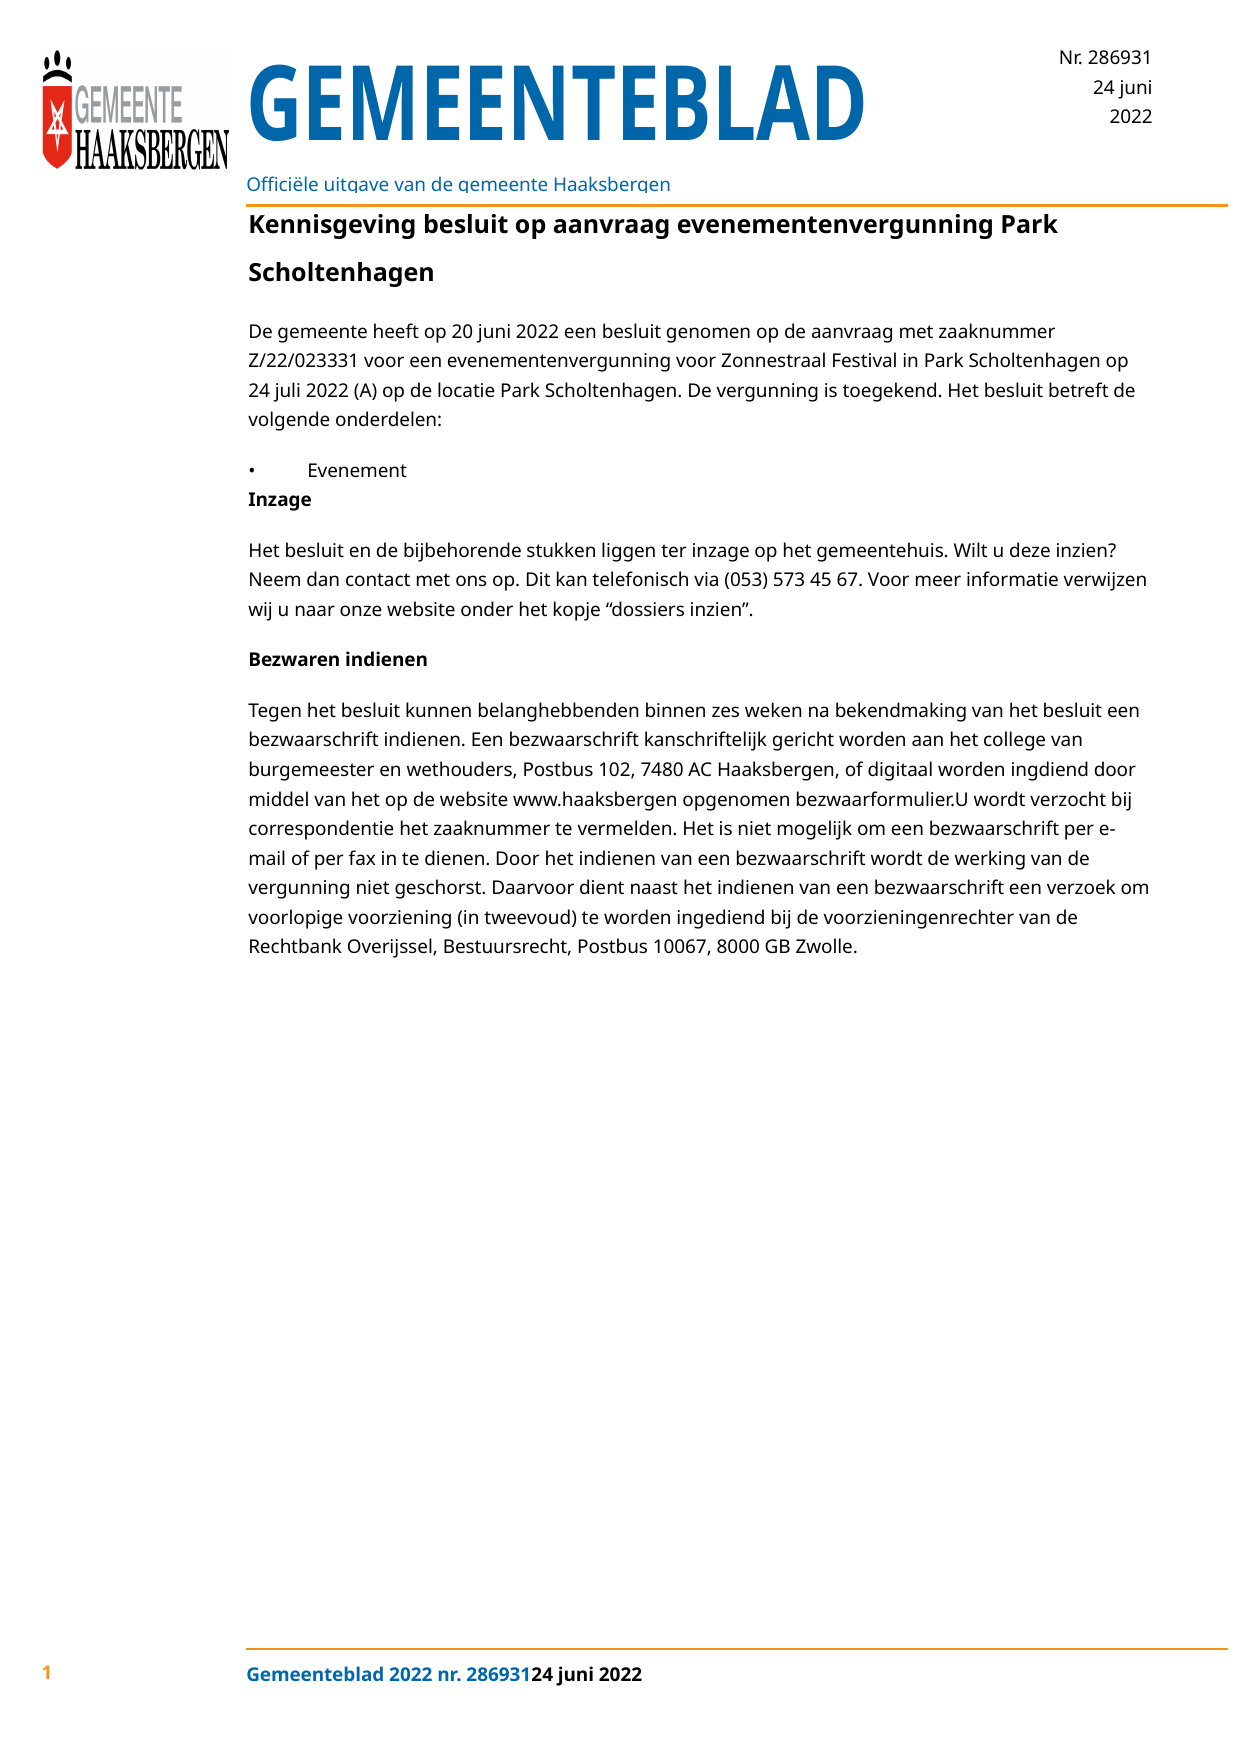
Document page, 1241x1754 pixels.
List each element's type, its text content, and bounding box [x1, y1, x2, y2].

picture [41, 47, 231, 172]
list Evenement [248, 457, 1152, 483]
text Inzage [248, 487, 1152, 512]
text Tegen het besluit kunnen belanghebbenden binnen zes weken na bekendmaking van het besluit een bezwaarschrift indienen. Een bezwaarschrift kanschriftelijk gericht worden aan het college van burgemeester en wethouders, Postbus 102, 7480 AC Haaksbergen, of digitaal worden ingdiend door middel van het op de website www.haaksbergen opgenomen bezwaarformulier.U wordt verzocht bij correspondentie het zaaknummer te vermelden. Het is niet mogelijk om een bezwaarschrift per e-mail of per fax in te dienen. Door het indienen van een bezwaarschrift wordt de werking van de vergunning niet geschorst. Daarvoor dient naast het indienen van een bezwaarschrift een verzoek om voorlopige voorziening (in tweevoud) te worden ingediend bij de voorzieningenrechter van de Rechtbank Overijssel, Bestuursrecht, Postbus 10067, 8000 GB Zwolle. [248, 697, 1152, 959]
text Bezwaren indienen [248, 647, 1152, 672]
text Het besluit en de bijbehorende stukken liggen ter inzage op het gemeentehuis. Wilt u deze inzien? Neem dan contact met ons op. Dit kan telefonisch via (053) 573 45 67. Voor meer informatie verwijzen wij u naar onze website onder het kopje “dossiers inzien”. [248, 537, 1152, 622]
text De gemeente heeft op 20 juni 2022 een besluit genomen op de aanvraag met zaaknummer Z/22/023331 voor een evenementenvergunning voor Zonnestraal Festival in Park Scholtenhagen op 24 juli 2022 (A) op de locatie Park Scholtenhagen. De vergunning is toegekend. Het besluit betreft de volgende onderdelen: [248, 318, 1152, 432]
text Kennisgeving besluit op aanvraag evenementenvergunning Park Scholtenhagen [248, 207, 1152, 288]
